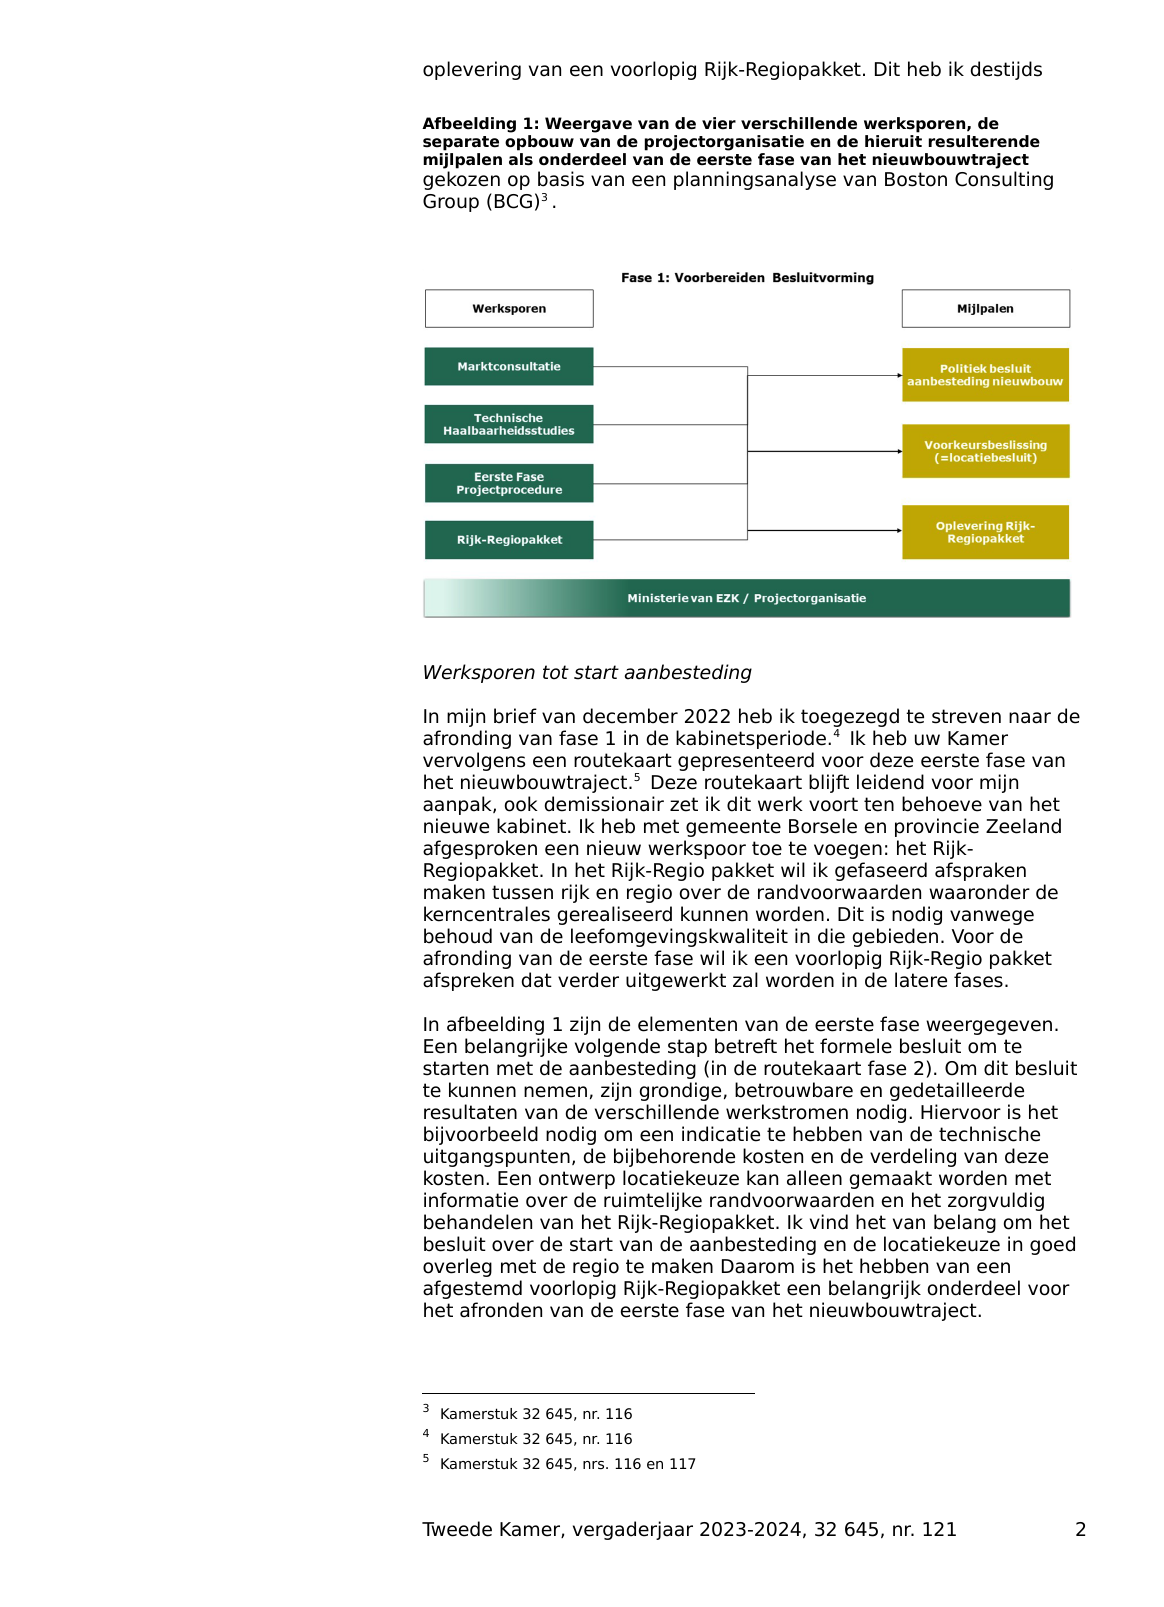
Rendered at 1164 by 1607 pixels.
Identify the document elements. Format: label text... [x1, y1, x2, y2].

text Kamerstuk 32 645, nr. 116 [422, 1427, 1087, 1449]
text Afbeelding 1: Weergave van de vier verschillende werksporen, de separate opbouw van de projectorganisatie en de hieruit resulterende mijlpalen als onderdeel van de eerste fase van het nieuwbouwtraject [422, 115, 1072, 169]
text Kamerstuk 32 645, nrs. 116 en 117 [422, 1452, 1087, 1474]
text Kamerstuk 32 645, nr. 116 [422, 1402, 1087, 1424]
text In afbeelding 1 zijn de elementen van de eerste fase weergegeven. Een belangrijke volgende stap betreft het formele besluit om te starten met de aanbesteding (in de routekaart fase 2). Om dit besluit te kunnen nemen, zijn grondige, betrouwbare en gedetailleerde resultaten van de verschillende werkstromen nodig. Hiervoor is het bijvoorbeeld nodig om een indicatie te hebben van de technische uitgangspunten, de bijbehorende kosten en de verdeling van deze kosten. Een ontwerp locatiekeuze kan alleen gemaakt worden met informatie over de ruimtelijke randvoorwaarden en het zorgvuldig behandelen van het Rijk-Regiopakket. Ik vind het van belang om het besluit over de start van de aanbesteding en de locatiekeuze in goed overleg met de regio te maken Daarom is het hebben van een afgestemd voorlopig Rijk-Regiopakket een belangrijk onderdeel voor het afronden van de eerste fase van het nieuwbouwtraject. [422, 1014, 1087, 1321]
subtitle Werksporen tot start aanbesteding [422, 662, 1087, 684]
text In mijn brief van december 2022 heb ik toegezegd te streven naar de afronding van fase 1 in de kabinetsperiode. Ik heb uw Kamer vervolgens een routekaart gepresenteerd voor deze eerste fase van het nieuwbouwtraject. Deze routekaart blijft leidend voor mijn aanpak, ook demissionair zet ik dit werk voort ten behoeve van het nieuwe kabinet. Ik heb met gemeente Borsele en provincie Zeeland afgesproken een nieuw werkspoor toe te voegen: het Rijk-Regiopakket. In het Rijk-Regio pakket wil ik gefaseerd afspraken maken tussen rijk en regio over de randvoorwaarden waaronder de kerncentrales gerealiseerd kunnen worden. Dit is nodig vanwege behoud van de leefomgevingskwaliteit in die gebieden. Voor de afronding van de eerste fase wil ik een voorlopig Rijk-Regio pakket afspreken dat verder uitgewerkt zal worden in de latere fases. [422, 706, 1087, 992]
text oplevering van een voorlopig Rijk-Regiopakket. Dit heb ik destijds gekozen op basis van een planningsanalyse van Boston Consulting Group (BCG). [422, 59, 1087, 213]
picture [422, 269, 1072, 618]
